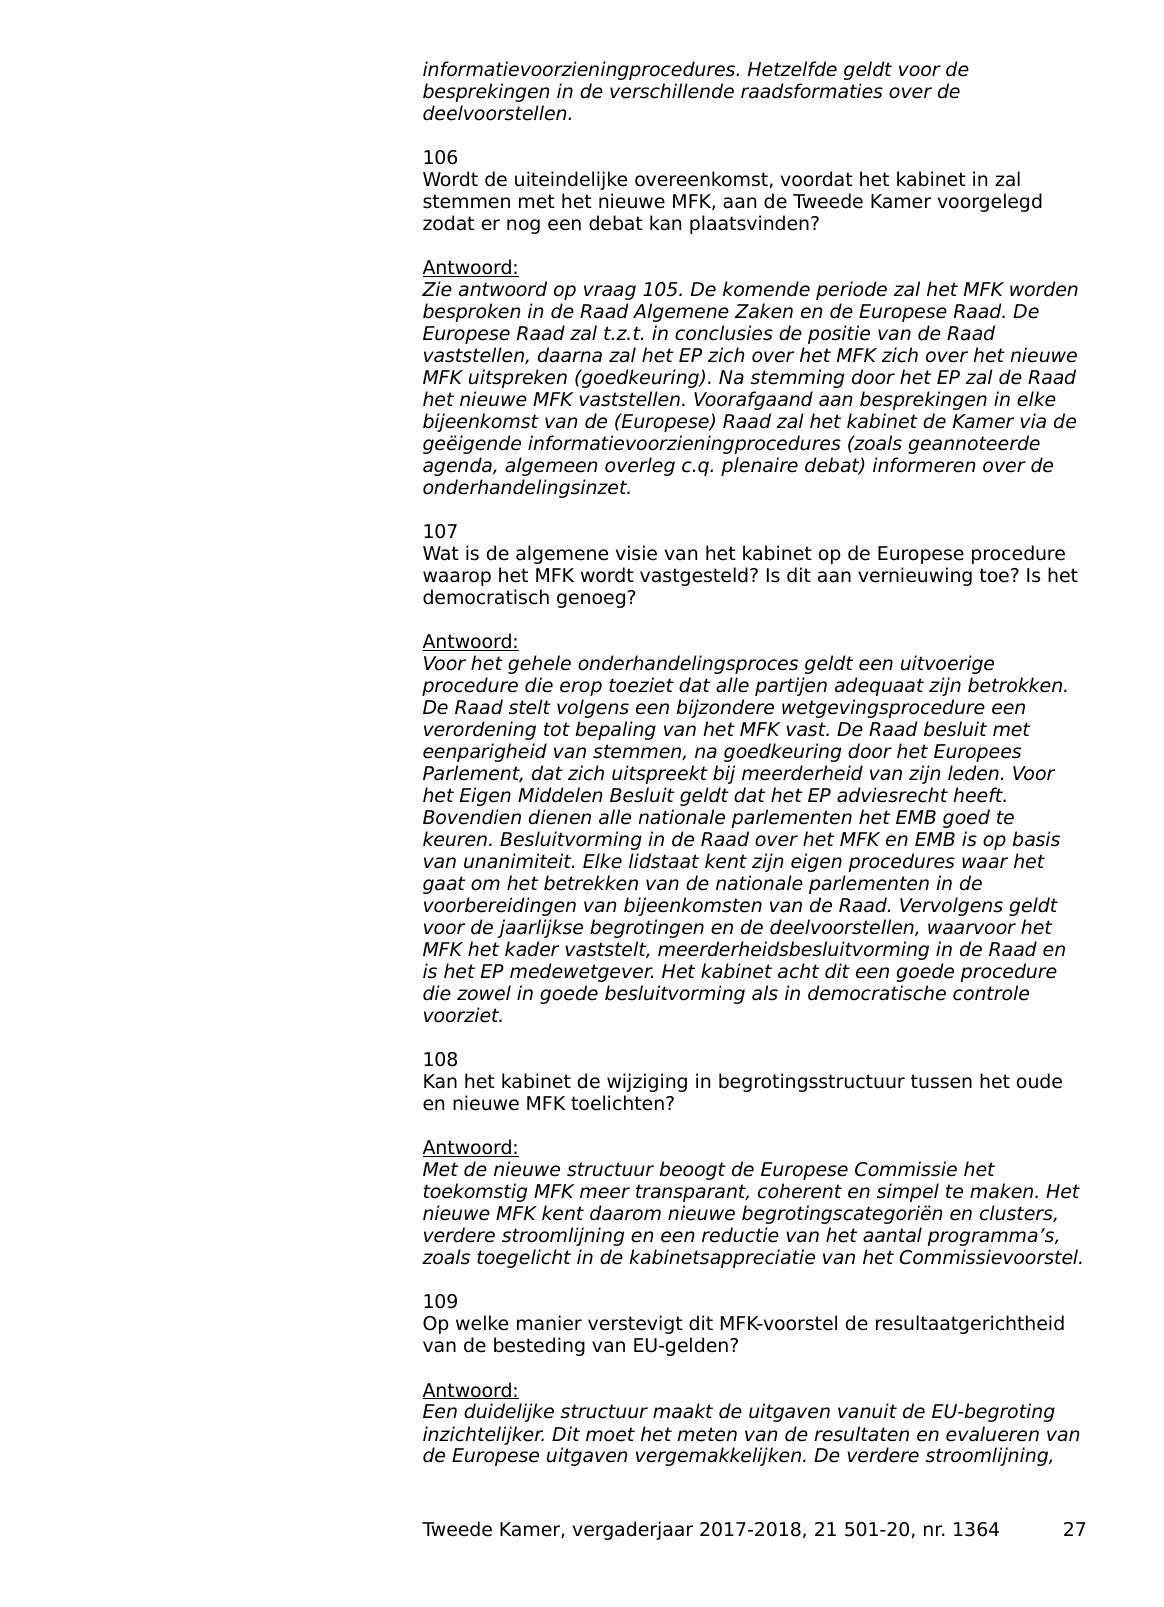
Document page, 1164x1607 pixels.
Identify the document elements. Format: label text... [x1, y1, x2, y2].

text Antwoord: [422, 631, 1087, 653]
text Antwoord: [422, 1379, 1087, 1401]
text Antwoord: [422, 1137, 1087, 1159]
text Antwoord: [422, 257, 1087, 279]
text Op welke manier verstevigt dit MFK-voorstel de resultaatgerichtheid van de besteding van EU-gelden? [422, 1313, 1087, 1357]
text 107 [422, 521, 1087, 543]
text Zie antwoord op vraag 105. De komende periode zal het MFK worden besproken in de Raad Algemene Zaken en de Europese Raad. De Europese Raad zal t.z.t. in conclusies de positie van de Raad vaststellen, daarna zal het EP zich over het MFK zich over het nieuwe MFK uitspreken (goedkeuring). Na stemming door het EP zal de Raad het nieuwe MFK vaststellen. Voorafgaand aan besprekingen in elke bijeenkomst van de (Europese) Raad zal het kabinet de Kamer via de geëigende informatievoorzieningprocedures (zoals geannoteerde agenda, algemeen overleg c.q. plenaire debat) informeren over de onderhandelingsinzet. [422, 279, 1087, 499]
text Voor het gehele onderhandelingsproces geldt een uitvoerige procedure die erop toeziet dat alle partijen adequaat zijn betrokken. De Raad stelt volgens een bijzondere wetgevingsprocedure een verordening tot bepaling van het MFK vast. De Raad besluit met eenparigheid van stemmen, na goedkeuring door het Europees Parlement, dat zich uitspreekt bij meerderheid van zijn leden. Voor het Eigen Middelen Besluit geldt dat het EP adviesrecht heeft. Bovendien dienen alle nationale parlementen het EMB goed te keuren. Besluitvorming in de Raad over het MFK en EMB is op basis van unanimiteit. Elke lidstaat kent zijn eigen procedures waar het gaat om het betrekken van de nationale parlementen in de voorbereidingen van bijeenkomsten van de Raad. Vervolgens geldt voor de jaarlijkse begrotingen en de deelvoorstellen, waarvoor het MFK het kader vaststelt, meerderheidsbesluitvorming in de Raad en is het EP medewetgever. Het kabinet acht dit een goede procedure die zowel in goede besluitvorming als in democratische controle voorziet. [422, 653, 1087, 1027]
text Wat is de algemene visie van het kabinet op de Europese procedure waarop het MFK wordt vastgesteld? Is dit aan vernieuwing toe? Is het democratisch genoeg? [422, 543, 1087, 609]
text 106 [422, 147, 1087, 169]
text Kan het kabinet de wijziging in begrotingsstructuur tussen het oude en nieuwe MFK toelichten? [422, 1071, 1087, 1115]
text Wordt de uiteindelijke overeenkomst, voordat het kabinet in zal stemmen met het nieuwe MFK, aan de Tweede Kamer voorgelegd zodat er nog een debat kan plaatsvinden? [422, 169, 1087, 235]
text Een duidelijke structuur maakt de uitgaven vanuit de EU-begroting inzichtelijker. Dit moet het meten van de resultaten en evalueren van de Europese uitgaven vergemakkelijken. De verdere stroomlijning, [422, 1401, 1087, 1467]
text informatievoorzieningprocedures. Hetzelfde geldt voor de besprekingen in de verschillende raadsformaties over de deelvoorstellen. [422, 59, 1087, 125]
text 108 [422, 1049, 1087, 1071]
text Met de nieuwe structuur beoogt de Europese Commissie het toekomstig MFK meer transparant, coherent en simpel te maken. Het nieuwe MFK kent daarom nieuwe begrotingscategoriën en clusters, verdere stroomlijning en een reductie van het aantal programma’s, zoals toegelicht in de kabinetsappreciatie van het Commissievoorstel. [422, 1159, 1087, 1269]
text 109 [422, 1291, 1087, 1313]
